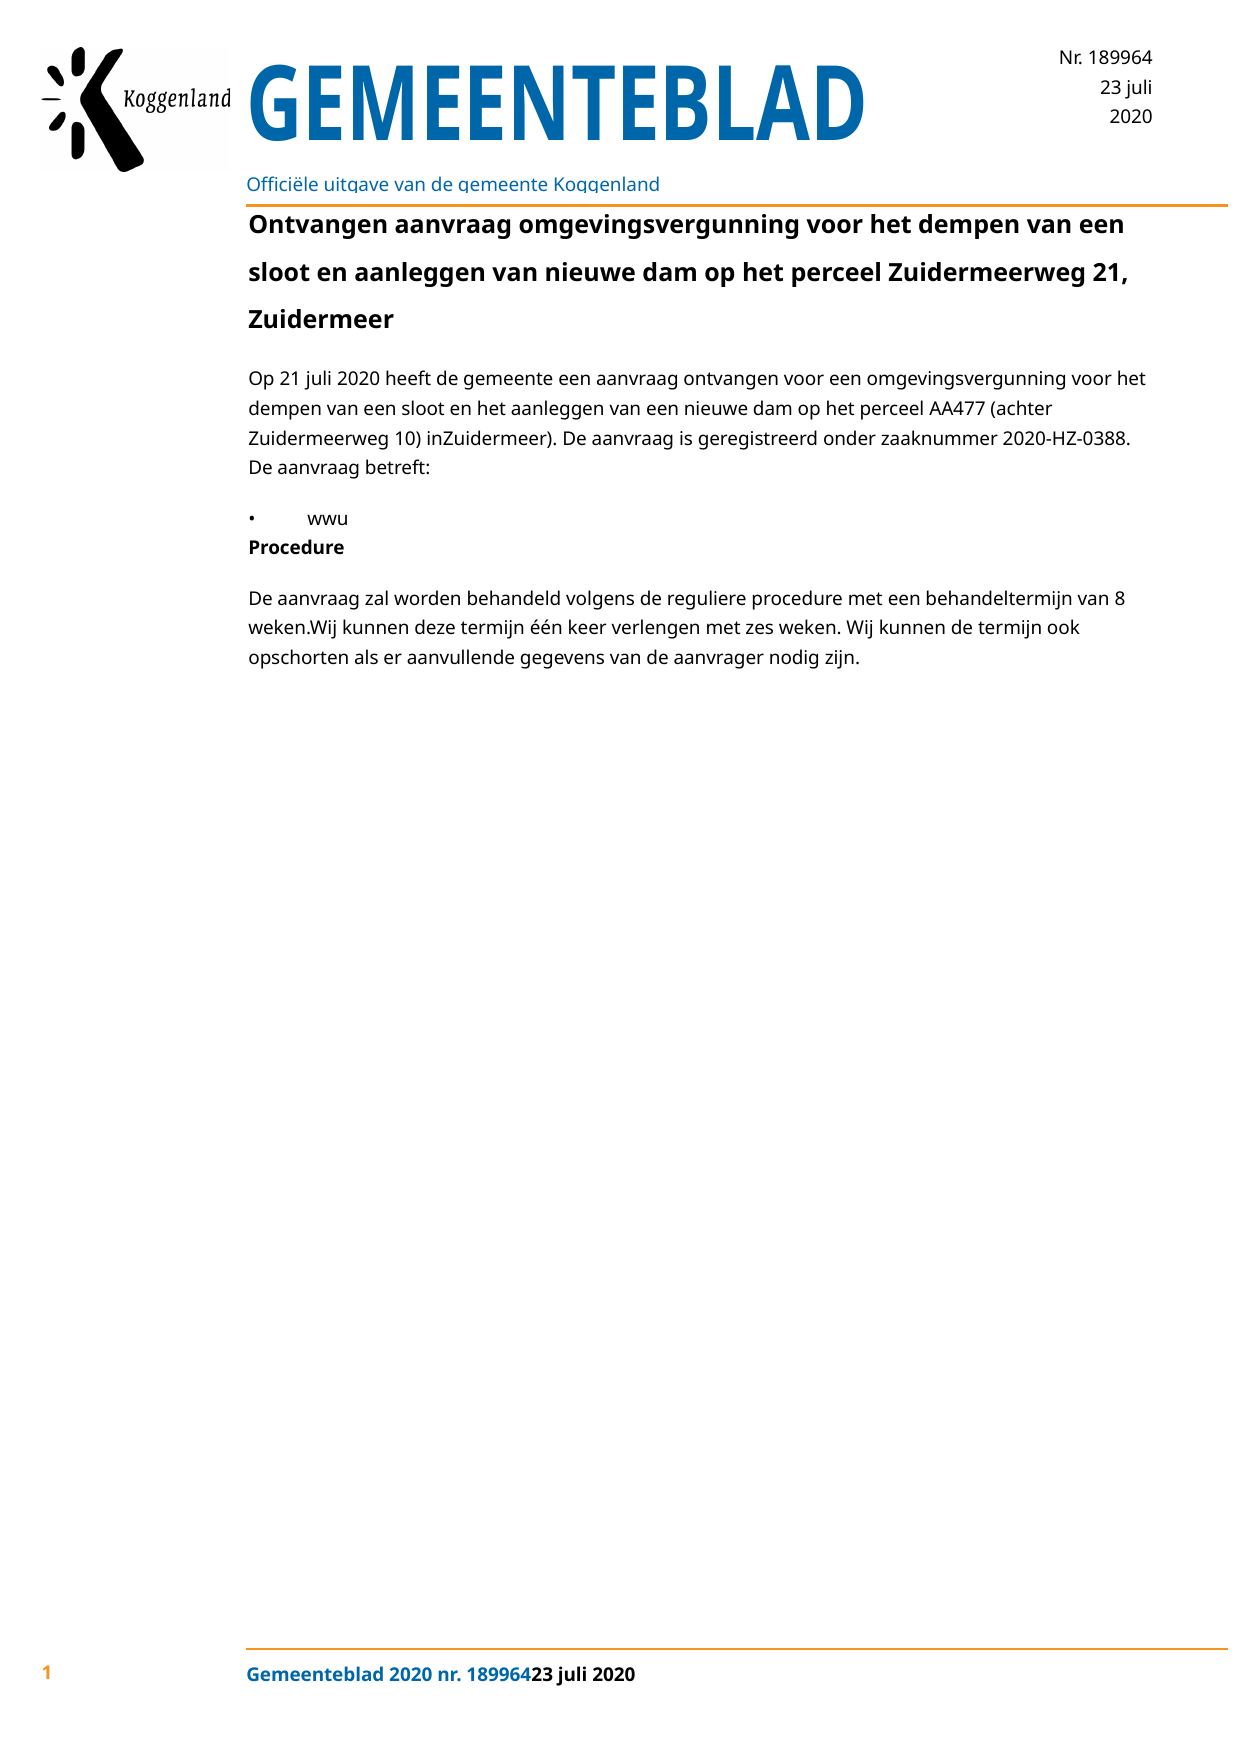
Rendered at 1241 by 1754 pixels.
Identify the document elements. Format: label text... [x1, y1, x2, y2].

text Ontvangen aanvraag omgevingsvergunning voor het dempen van een sloot en aanleggen van nieuwe dam op het perceel Zuidermeerweg 21, Zuidermeer [248, 207, 1152, 336]
text Procedure [248, 534, 1152, 560]
list wwu [248, 505, 1152, 530]
text De aanvraag zal worden behandeld volgens de reguliere procedure met een behandeltermijn van 8 weken.Wij kunnen deze termijn één keer verlengen met zes weken. Wij kunnen de termijn ook opschorten als er aanvullende gegevens van de aanvrager nodig zijn. [248, 585, 1152, 669]
picture [41, 47, 231, 172]
text Op 21 juli 2020 heeft de gemeente een aanvraag ontvangen voor een omgevingsvergunning voor het dempen van een sloot en het aanleggen van een nieuwe dam op het perceel AA477 (achter Zuidermeerweg 10) inZuidermeer). De aanvraag is geregistreerd onder zaaknummer 2020-HZ-0388. De aanvraag betreft: [248, 366, 1152, 480]
